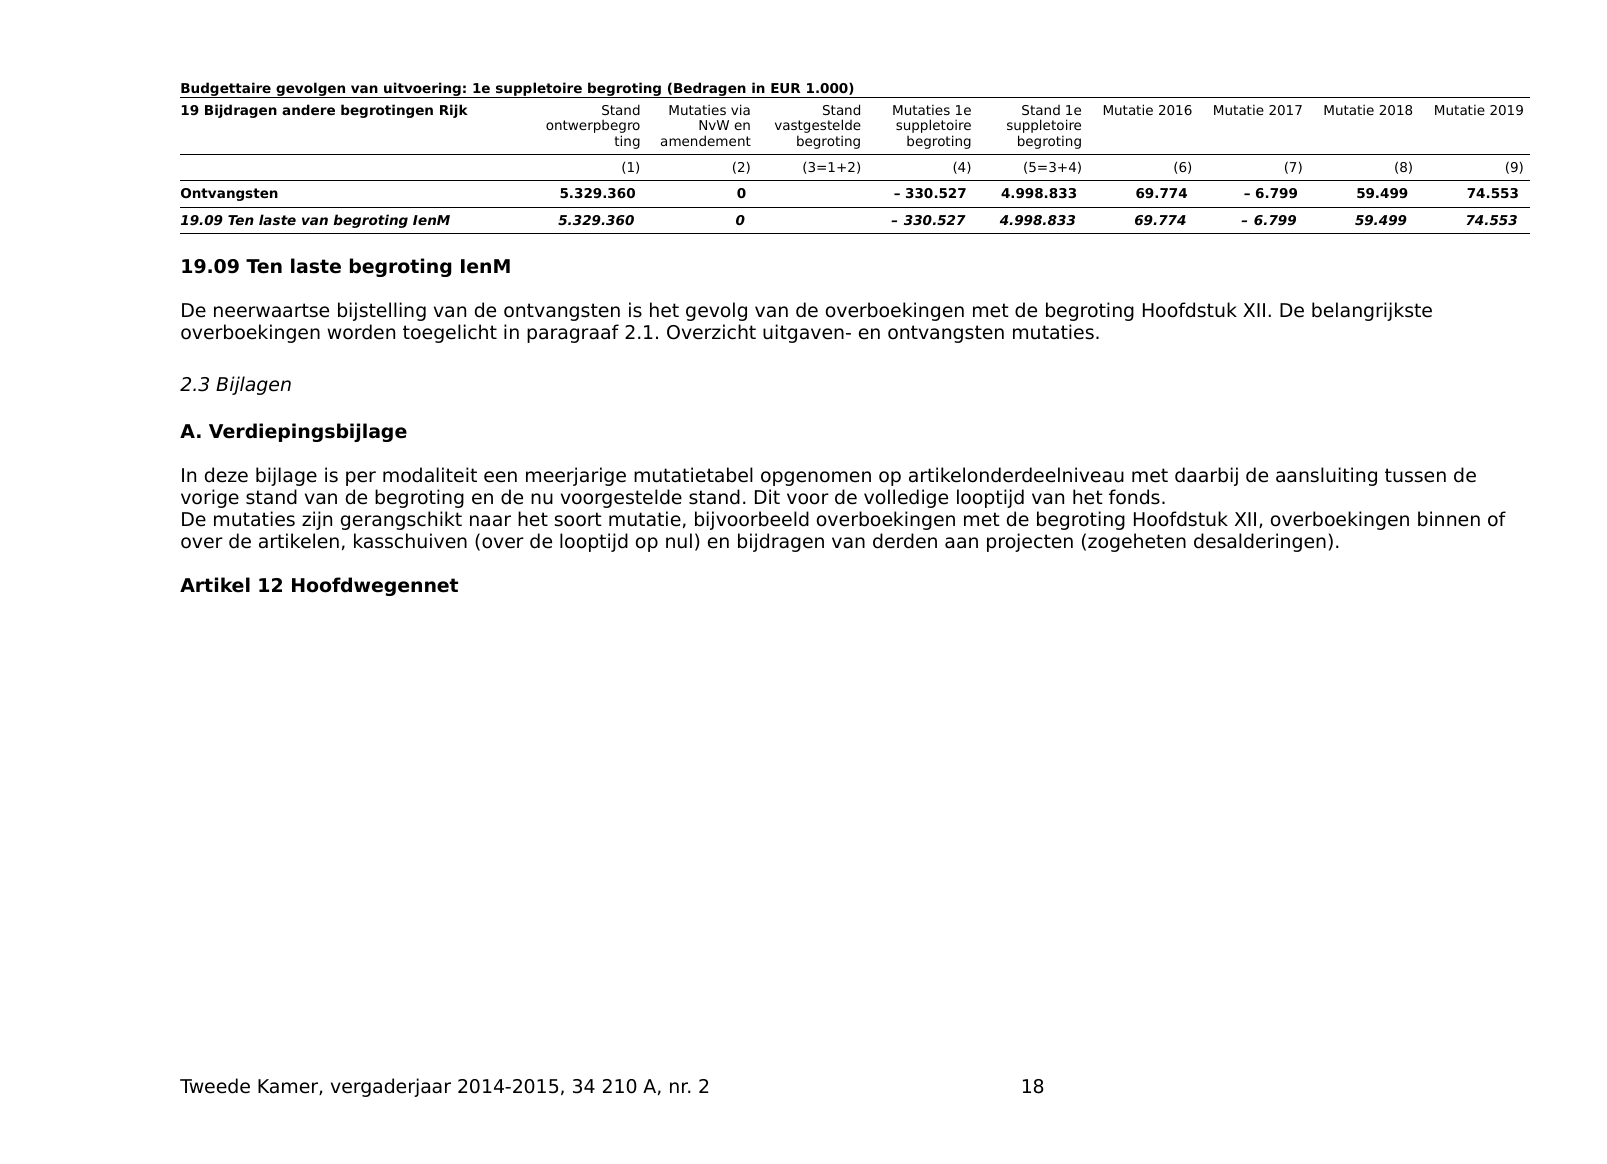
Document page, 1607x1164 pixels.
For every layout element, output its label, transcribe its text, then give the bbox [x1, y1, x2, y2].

table_cell – 6.799 [1198, 181, 1308, 207]
table_cell 19.09 Ten laste van begroting IenM [180, 208, 536, 233]
table_cell [757, 208, 867, 233]
table_cell – 330.527 [867, 208, 977, 233]
text In deze bijlage is per modaliteit een meerjarige mutatietabel opgenomen op artikelonderdeelniveau met daarbij de aansluiting tussen de vorige stand van de begroting en de nu voorgestelde stand. Dit voor de volledige looptijd van het fonds. [180, 465, 1529, 509]
table_cell (4) [867, 155, 977, 180]
subtitle 2.3 Bijlagen [180, 374, 1529, 396]
subtitle 19.09 Ten laste begroting IenM [180, 256, 1529, 278]
table_cell Mutatie 2016 [1088, 98, 1198, 154]
table_cell (8) [1309, 155, 1419, 180]
table_cell Mutatie 2017 [1198, 98, 1308, 154]
table_cell 0 [646, 208, 757, 233]
table_cell 69.774 [1088, 181, 1198, 207]
table_cell 5.329.360 [536, 208, 646, 233]
table_cell 59.499 [1309, 208, 1419, 233]
table_cell 5.329.360 [536, 181, 646, 207]
table_cell Stand ontwerpbegroting [536, 98, 646, 154]
subtitle Artikel 12 Hoofdwegennet [180, 575, 1529, 597]
text De mutaties zijn gerangschikt naar het soort mutatie, bijvoorbeeld overboekingen met de begroting Hoofdstuk XII, overboekingen binnen of over de artikelen, kasschuiven (over de looptijd op nul) en bijdragen van derden aan projecten (zogeheten desalderingen). [180, 509, 1529, 553]
table_cell Mutatie 2019 [1419, 98, 1529, 154]
table_cell Stand 1e suppletoire begroting [977, 98, 1088, 154]
text De neerwaartse bijstelling van de ontvangsten is het gevolg van de overboekingen met de begroting Hoofdstuk XII. De belangrijkste overboekingen worden toegelicht in paragraaf 2.1. Overzicht uitgaven- en ontvangsten mutaties. [180, 300, 1529, 344]
table_cell 0 [646, 181, 757, 207]
table_cell (3=1+2) [757, 155, 867, 180]
table_cell (2) [646, 155, 757, 180]
table_cell 19 Bijdragen andere begrotingen Rijk [180, 98, 536, 154]
table_cell 69.774 [1088, 208, 1198, 233]
table_cell Mutaties 1e suppletoire begroting [867, 98, 977, 154]
table_cell – 6.799 [1198, 208, 1308, 233]
table_cell (1) [536, 155, 646, 180]
table_cell (9) [1419, 155, 1529, 180]
table_cell 74.553 [1419, 181, 1529, 207]
table_cell Mutatie 2018 [1309, 98, 1419, 154]
table_cell Stand vastgestelde begroting [757, 98, 867, 154]
table_cell Mutaties via NvW en amendement [646, 98, 757, 154]
table_cell [757, 181, 867, 207]
table_cell (6) [1088, 155, 1198, 180]
table_cell 4.998.833 [977, 208, 1088, 233]
table_cell 59.499 [1309, 181, 1419, 207]
table_header Budgettaire gevolgen van uitvoering: 1e suppletoire begroting (Bedragen in EUR 1.000) [180, 81, 1529, 97]
table_cell 74.553 [1419, 208, 1529, 233]
table_cell Ontvangsten [180, 181, 536, 207]
table_cell (5=3+4) [977, 155, 1088, 180]
subtitle A. Verdiepingsbijlage [180, 421, 1529, 443]
table_cell 4.998.833 [977, 181, 1088, 207]
table_cell (7) [1198, 155, 1308, 180]
table_cell – 330.527 [867, 181, 977, 207]
table_cell [180, 155, 536, 180]
